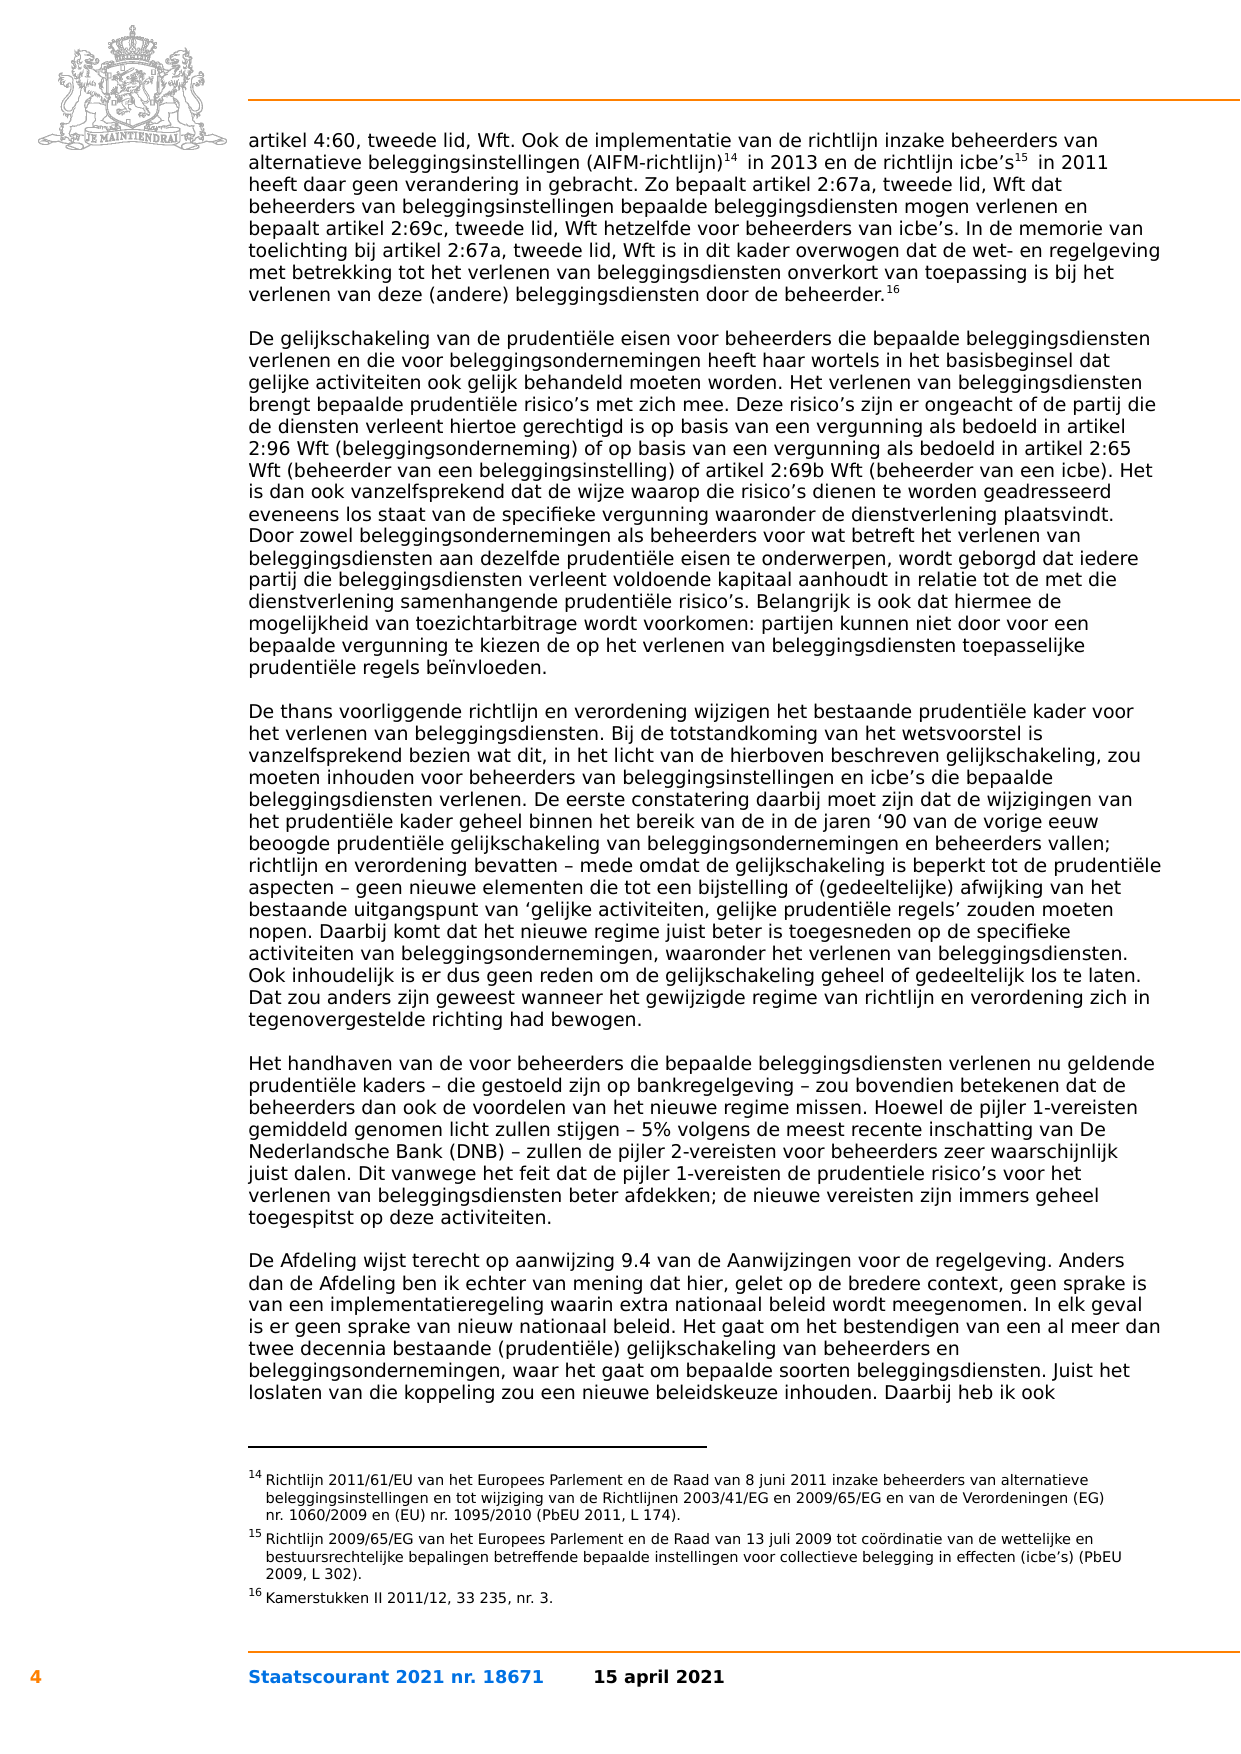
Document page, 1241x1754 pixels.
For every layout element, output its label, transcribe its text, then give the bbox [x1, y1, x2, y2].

text De thans voorliggende richtlijn en verordening wijzigen het bestaande prudentiële kader voor het verlenen van beleggingsdiensten. Bij de totstandkoming van het wetsvoorstel is vanzelfsprekend bezien wat dit, in het licht van de hierboven beschreven gelijkschakeling, zou moeten inhouden voor beheerders van beleggingsinstellingen en icbe’s die bepaalde beleggingsdiensten verlenen. De eerste constatering daarbij moet zijn dat de wijzigingen van het prudentiële kader geheel binnen het bereik van de in de jaren ‘90 van de vorige eeuw beoogde prudentiële gelijkschakeling van beleggingsondernemingen en beheerders vallen; richtlijn en verordening bevatten – mede omdat de gelijkschakeling is beperkt tot de prudentiële aspecten – geen nieuwe elementen die tot een bijstelling of (gedeeltelijke) afwijking van het bestaande uitgangspunt van ‘gelijke activiteiten, gelijke prudentiële regels’ zouden moeten nopen. Daarbij komt dat het nieuwe regime juist beter is toegesneden op de specifieke activiteiten van beleggingsondernemingen, waaronder het verlenen van beleggingsdiensten. Ook inhoudelijk is er dus geen reden om de gelijkschakeling geheel of gedeeltelijk los te laten. Dat zou anders zijn geweest wanneer het gewijzigde regime van richtlijn en verordening zich in tegenovergestelde richting had bewogen. [248, 701, 1163, 1031]
text artikel 4:60, tweede lid, Wft. Ook de implementatie van de richtlijn inzake beheerders van alternatieve beleggingsinstellingen (AIFM-richtlijn) in 2013 en de richtlijn icbe’s in 2011 heeft daar geen verandering in gebracht. Zo bepaalt artikel 2:67a, tweede lid, Wft dat beheerders van beleggingsinstellingen bepaalde beleggingsdiensten mogen verlenen en bepaalt artikel 2:69c, tweede lid, Wft hetzelfde voor beheerders van icbe’s. In de memorie van toelichting bij artikel 2:67a, tweede lid, Wft is in dit kader overwogen dat de wet- en regelgeving met betrekking tot het verlenen van beleggingsdiensten onverkort van toepassing is bij het verlenen van deze (andere) beleggingsdiensten door de beheerder. [248, 130, 1163, 306]
text Richtlijn 2009/65/EG van het Europees Parlement en de Raad van 13 juli 2009 tot coördinatie van de wettelijke en bestuursrechtelijke bepalingen betreffende bepaalde instellingen voor collectieve belegging in effecten (icbe’s) (PbEU 2009, L 302). [248, 1527, 1163, 1583]
text Richtlijn 2011/61/EU van het Europees Parlement en de Raad van 8 juni 2011 inzake beheerders van alternatieve beleggingsinstellingen en tot wijziging van de Richtlijnen 2003/41/EG en 2009/65/EG en van de Verordeningen (EG) nr. 1060/2009 en (EU) nr. 1095/2010 (PbEU 2011, L 174). [248, 1468, 1163, 1524]
text De Afdeling wijst terecht op aanwijzing 9.4 van de Aanwijzingen voor de regelgeving. Anders dan de Afdeling ben ik echter van mening dat hier, gelet op de bredere context, geen sprake is van een implementatieregeling waarin extra nationaal beleid wordt meegenomen. In elk geval is er geen sprake van nieuw nationaal beleid. Het gaat om het bestendigen van een al meer dan twee decennia bestaande (prudentiële) gelijkschakeling van beheerders en beleggingsondernemingen, waar het gaat om bepaalde soorten beleggingsdiensten. Juist het loslaten van die koppeling zou een nieuwe beleidskeuze inhouden. Daarbij heb ik ook [248, 1250, 1163, 1404]
picture [38, 25, 227, 150]
text De gelijkschakeling van de prudentiële eisen voor beheerders die bepaalde beleggingsdiensten verlenen en die voor beleggingsondernemingen heeft haar wortels in het basisbeginsel dat gelijke activiteiten ook gelijk behandeld moeten worden. Het verlenen van beleggingsdiensten brengt bepaalde prudentiële risico’s met zich mee. Deze risico’s zijn er ongeacht of de partij die de diensten verleent hiertoe gerechtigd is op basis van een vergunning als bedoeld in artikel 2:96 Wft (beleggingsonderneming) of op basis van een vergunning als bedoeld in artikel 2:65 Wft (beheerder van een beleggingsinstelling) of artikel 2:69b Wft (beheerder van een icbe). Het is dan ook vanzelfsprekend dat de wijze waarop die risico’s dienen te worden geadresseerd eveneens los staat van de specifieke vergunning waaronder de dienstverlening plaatsvindt. Door zowel beleggingsondernemingen als beheerders voor wat betreft het verlenen van beleggingsdiensten aan dezelfde prudentiële eisen te onderwerpen, wordt geborgd dat iedere partij die beleggingsdiensten verleent voldoende kapitaal aanhoudt in relatie tot de met die dienstverlening samenhangende prudentiële risico’s. Belangrijk is ook dat hiermee de mogelijkheid van toezichtarbitrage wordt voorkomen: partijen kunnen niet door voor een bepaalde vergunning te kiezen de op het verlenen van beleggingsdiensten toepasselijke prudentiële regels beïnvloeden. [248, 328, 1163, 679]
text Kamerstukken II 2011/12, 33 235, nr. 3. [248, 1586, 1163, 1608]
text Het handhaven van de voor beheerders die bepaalde beleggingsdiensten verlenen nu geldende prudentiële kaders – die gestoeld zijn op bankregelgeving – zou bovendien betekenen dat de beheerders dan ook de voordelen van het nieuwe regime missen. Hoewel de pijler 1-vereisten gemiddeld genomen licht zullen stijgen – 5% volgens de meest recente inschatting van De Nederlandsche Bank (DNB) – zullen de pijler 2-vereisten voor beheerders zeer waarschijnlijk juist dalen. Dit vanwege het feit dat de pijler 1-vereisten de prudentiele risico’s voor het verlenen van beleggingsdiensten beter afdekken; de nieuwe vereisten zijn immers geheel toegespitst op deze activiteiten. [248, 1053, 1163, 1228]
